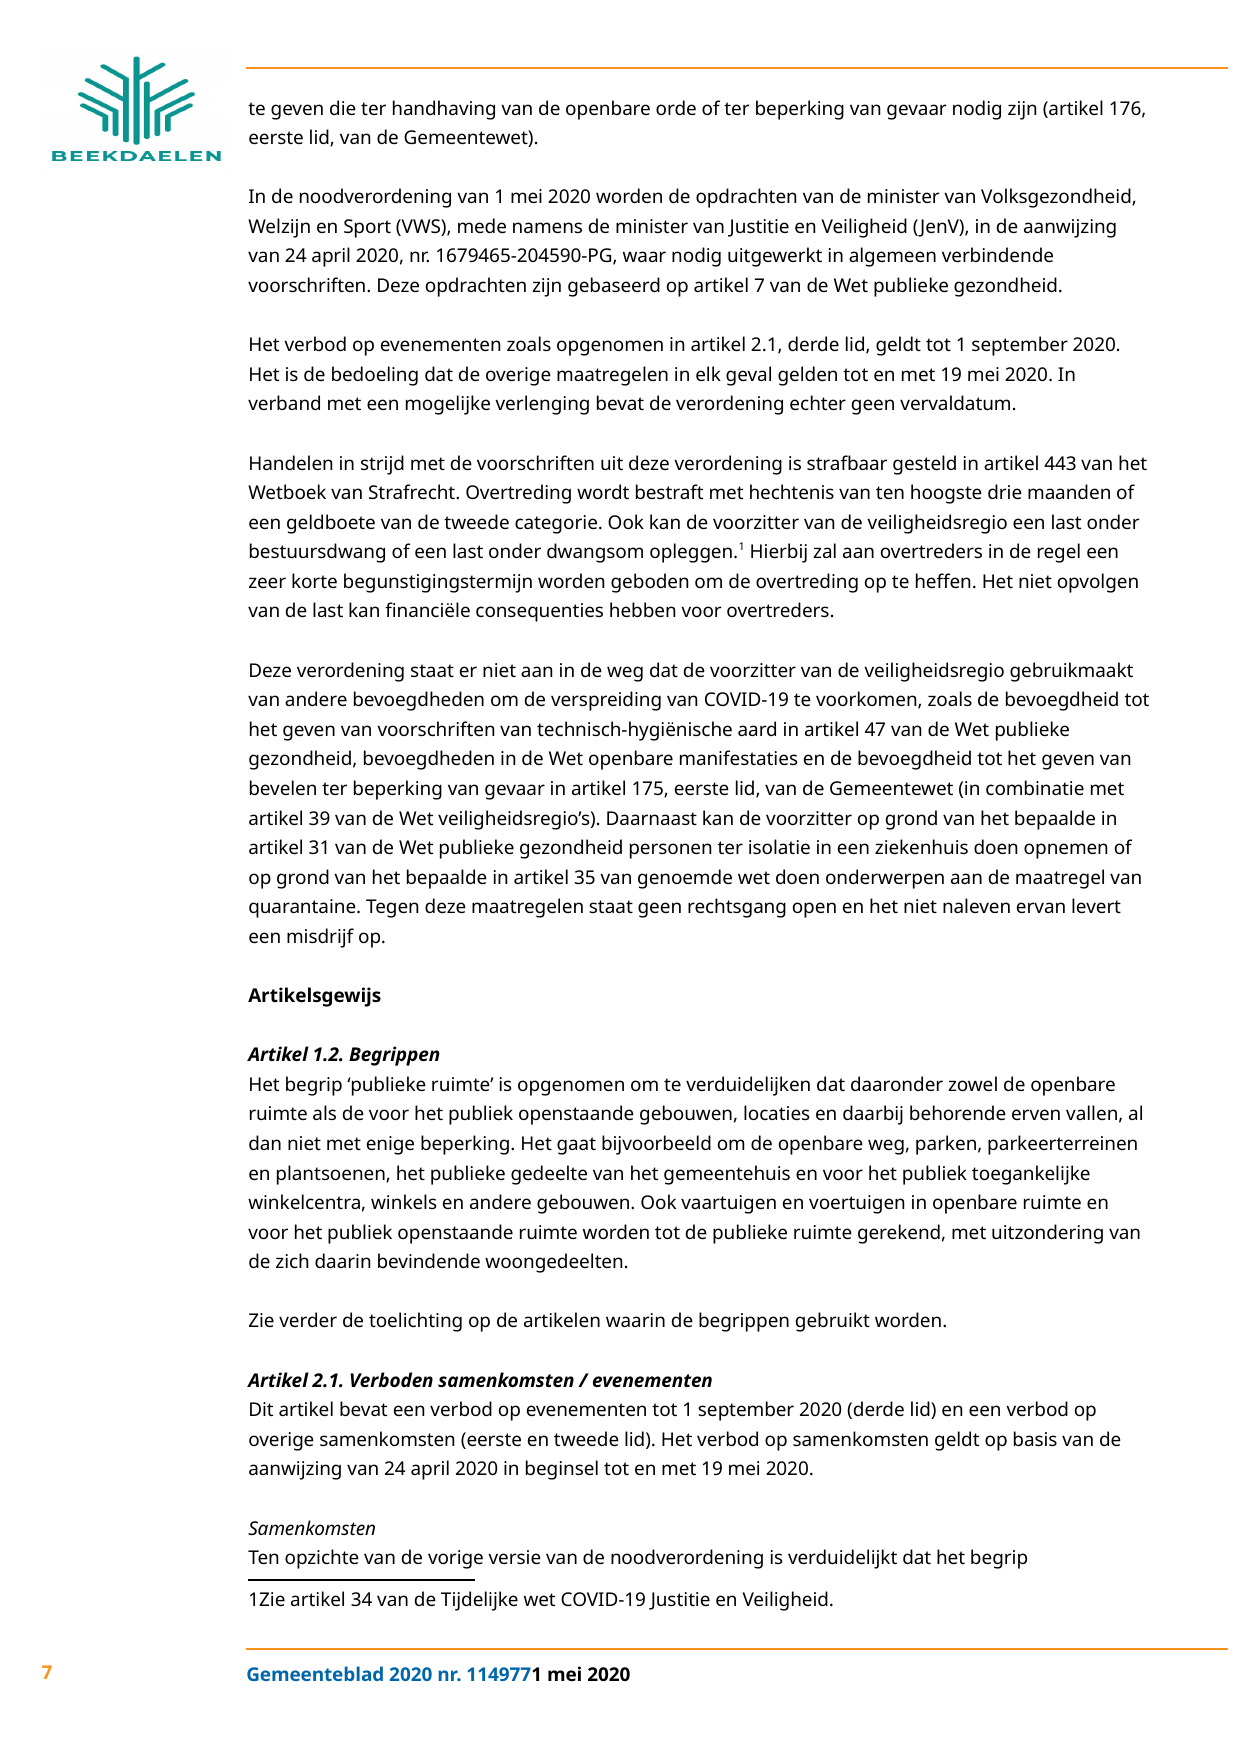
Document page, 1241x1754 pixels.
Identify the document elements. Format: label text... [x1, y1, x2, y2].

text Deze verordening staat er niet aan in de weg dat de voorzitter van de veiligheidsregio gebruikmaakt van andere bevoegdheden om de verspreiding van COVID-19 te voorkomen, zoals de bevoegdheid tot het geven van voorschriften van technisch-hygiënische aard in artikel 47 van de Wet publieke gezondheid, bevoegdheden in de Wet openbare manifestaties en de bevoegdheid tot het geven van bevelen ter beperking van gevaar in artikel 175, eerste lid, van de Gemeentewet (in combinatie met artikel 39 van de Wet veiligheidsregio’s). Daarnaast kan de voorzitter op grond van het bepaalde in artikel 31 van de Wet publieke gezondheid personen ter isolatie in een ziekenhuis doen opnemen of op grond van het bepaalde in artikel 35 van genoemde wet doen onderwerpen aan de maatregel van quarantaine. Tegen deze maatregelen staat geen rechtsgang open en het niet naleven ervan levert een misdrijf op. [248, 657, 1152, 949]
text Artikel 1.2. Begrippen [248, 1041, 1152, 1067]
text Zie verder de toelichting op de artikelen waarin de begrippen gebruikt worden. [248, 1308, 1152, 1333]
text Ten opzichte van de vorige versie van de noodverordening is verduidelijkt dat het begrip [248, 1544, 1152, 1570]
text Samenkomsten [248, 1515, 1152, 1541]
text Handelen in strijd met de voorschriften uit deze verordening is strafbaar gesteld in artikel 443 van het Wetboek van Strafrecht. Overtreding wordt bestraft met hechtenis van ten hoogste drie maanden of een geldboete van de tweede categorie. Ook kan de voorzitter van de veiligheidsregio een last onder bestuursdwang of een last onder dwangsom opleggen. Hierbij zal aan overtreders in de regel een zeer korte begunstigingstermijn worden geboden om de overtreding op te heffen. Het niet opvolgen van de last kan financiële consequenties hebben voor overtreders. [248, 450, 1152, 623]
picture [41, 47, 231, 172]
text Zie artikel 34 van de Tijdelijke wet COVID-19 Justitie en Veiligheid. [248, 1586, 1152, 1612]
text Artikelsgewijs [248, 982, 1152, 1008]
text Artikel 2.1. Verboden samenkomsten / evenementen [248, 1367, 1152, 1393]
text Het begrip ‘publieke ruimte’ is opgenomen om te verduidelijken dat daaronder zowel de openbare ruimte als de voor het publiek openstaande gebouwen, locaties en daarbij behorende erven vallen, al dan niet met enige beperking. Het gaat bijvoorbeeld om de openbare weg, parken, parkeerterreinen en plantsoenen, het publieke gedeelte van het gemeentehuis en voor het publiek toegankelijke winkelcentra, winkels en andere gebouwen. Ook vaartuigen en voertuigen in openbare ruimte en voor het publiek openstaande ruimte worden tot de publieke ruimte gerekend, met uitzondering van de zich daarin bevindende woongedeelten. [248, 1071, 1152, 1274]
text te geven die ter handhaving van de openbare orde of ter beperking van gevaar nodig zijn (artikel 176, eerste lid, van de Gemeentewet). [248, 95, 1152, 150]
text Het verbod op evenementen zoals opgenomen in artikel 2.1, derde lid, geldt tot 1 september 2020. Het is de bedoeling dat de overige maatregelen in elk geval gelden tot en met 19 mei 2020. In verband met een mogelijke verlenging bevat de verordening echter geen vervaldatum. [248, 331, 1152, 416]
text Dit artikel bevat een verbod op evenementen tot 1 september 2020 (derde lid) en een verbod op overige samenkomsten (eerste en tweede lid). Het verbod op samenkomsten geldt op basis van de aanwijzing van 24 april 2020 in beginsel tot en met 19 mei 2020. [248, 1396, 1152, 1481]
text In de noodverordening van 1 mei 2020 worden de opdrachten van de minister van Volksgezondheid, Welzijn en Sport (VWS), mede namens de minister van Justitie en Veiligheid (JenV), in de aanwijzing van 24 april 2020, nr. 1679465-204590-PG, waar nodig uitgewerkt in algemeen verbindende voorschriften. Deze opdrachten zijn gebaseerd op artikel 7 van de Wet publieke gezondheid. [248, 183, 1152, 298]
